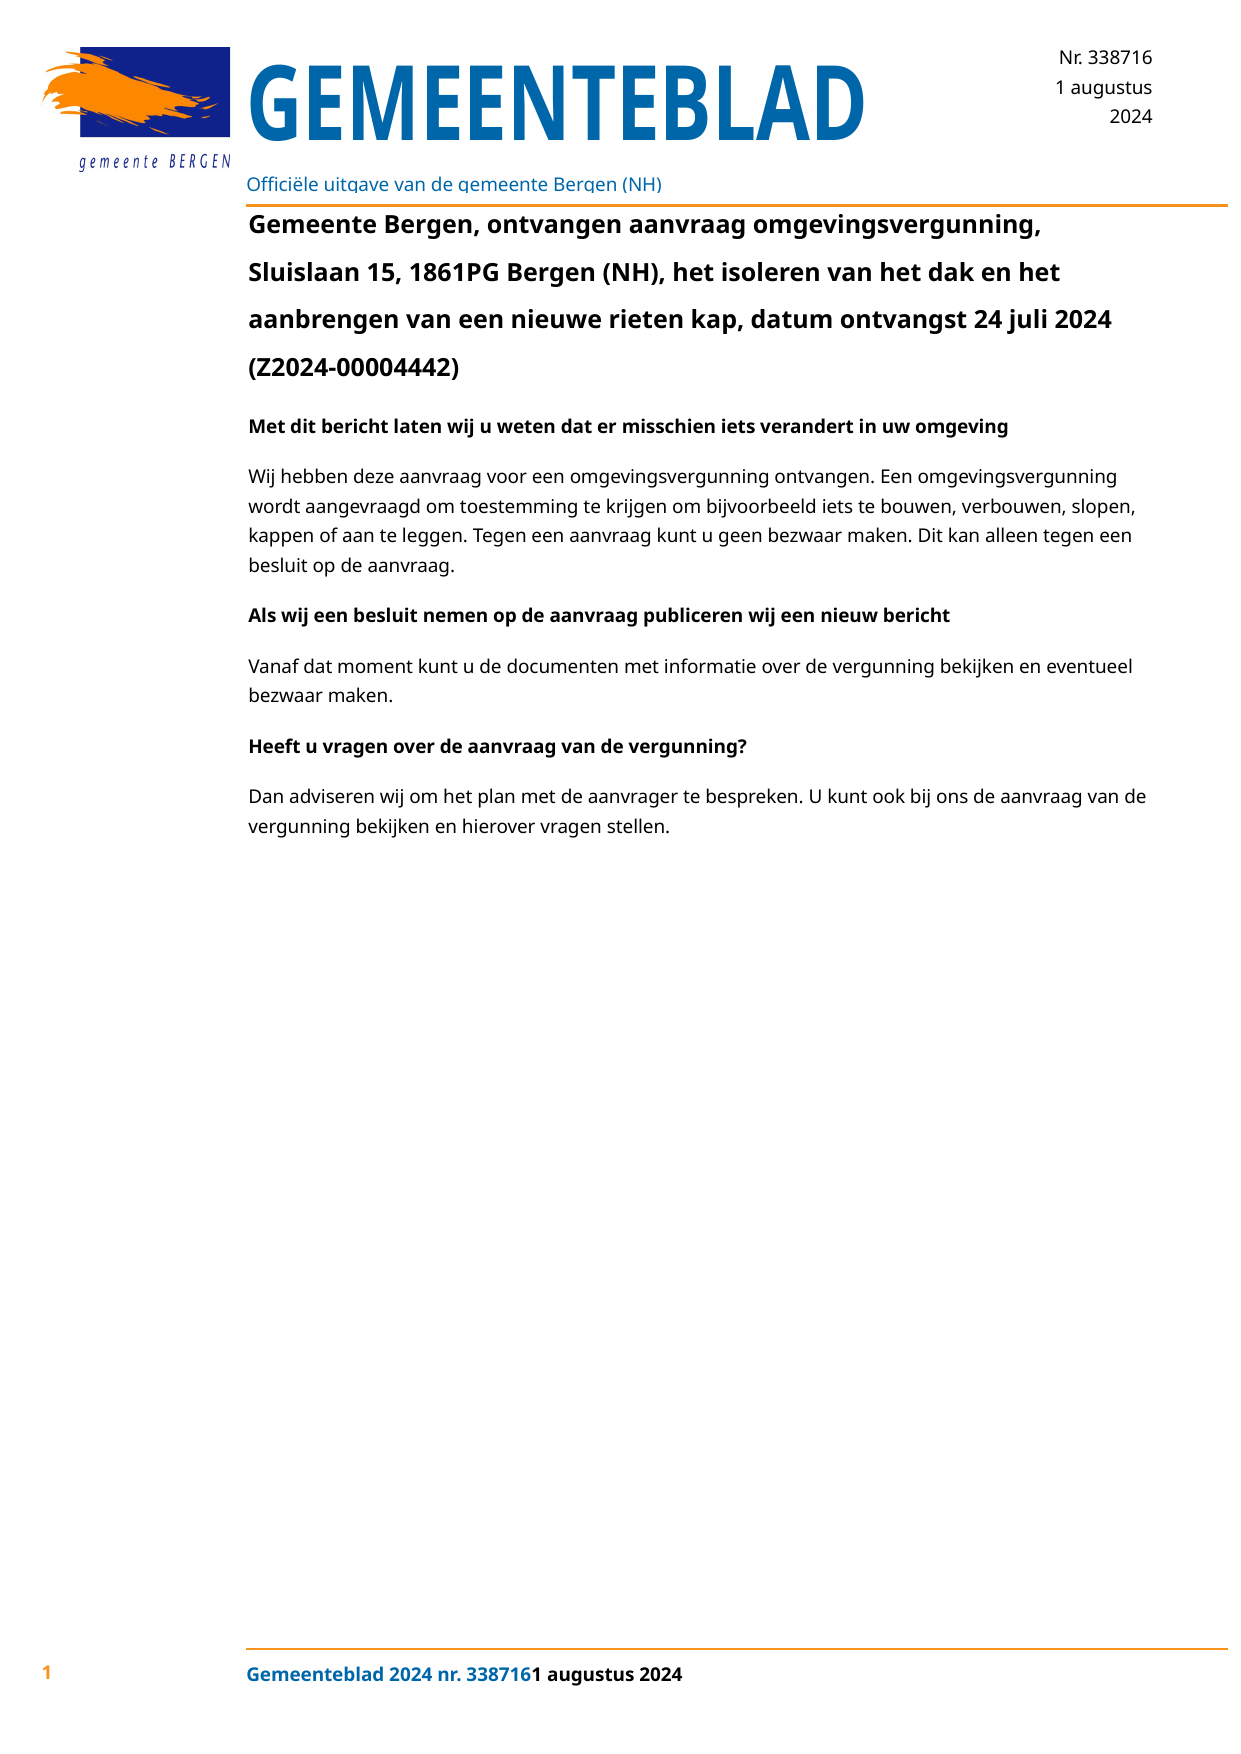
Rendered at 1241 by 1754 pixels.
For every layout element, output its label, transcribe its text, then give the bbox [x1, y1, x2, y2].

text Met dit bericht laten wij u weten dat er misschien iets verandert in uw omgeving [248, 413, 1152, 439]
text Vanaf dat moment kunt u de documenten met informatie over de vergunning bekijken en eventueel bezwaar maken. [248, 653, 1152, 708]
text Wij hebben deze aanvraag voor een omgevingsvergunning ontvangen. Een omgevingsvergunning wordt aangevraagd om toestemming te krijgen om bijvoorbeeld iets te bouwen, verbouwen, slopen, kappen of aan te leggen. Tegen een aanvraag kunt u geen bezwaar maken. Dit kan alleen tegen een besluit op de aanvraag. [248, 463, 1152, 578]
text Als wij een besluit nemen op de aanvraag publiceren wij een nieuw bericht [248, 603, 1152, 628]
text Dan adviseren wij om het plan met de aanvrager te bespreken. U kunt ook bij ons de aanvraag van de vergunning bekijken en hierover vragen stellen. [248, 783, 1152, 839]
picture [41, 47, 231, 172]
text Gemeente Bergen, ontvangen aanvraag omgevingsvergunning, Sluislaan 15, 1861PG Bergen (NH), het isoleren van het dak en het aanbrengen van een nieuwe rieten kap, datum ontvangst 24 juli 2024 (Z2024-00004442) [248, 207, 1152, 384]
text Heeft u vragen over de aanvraag van de vergunning? [248, 733, 1152, 759]
